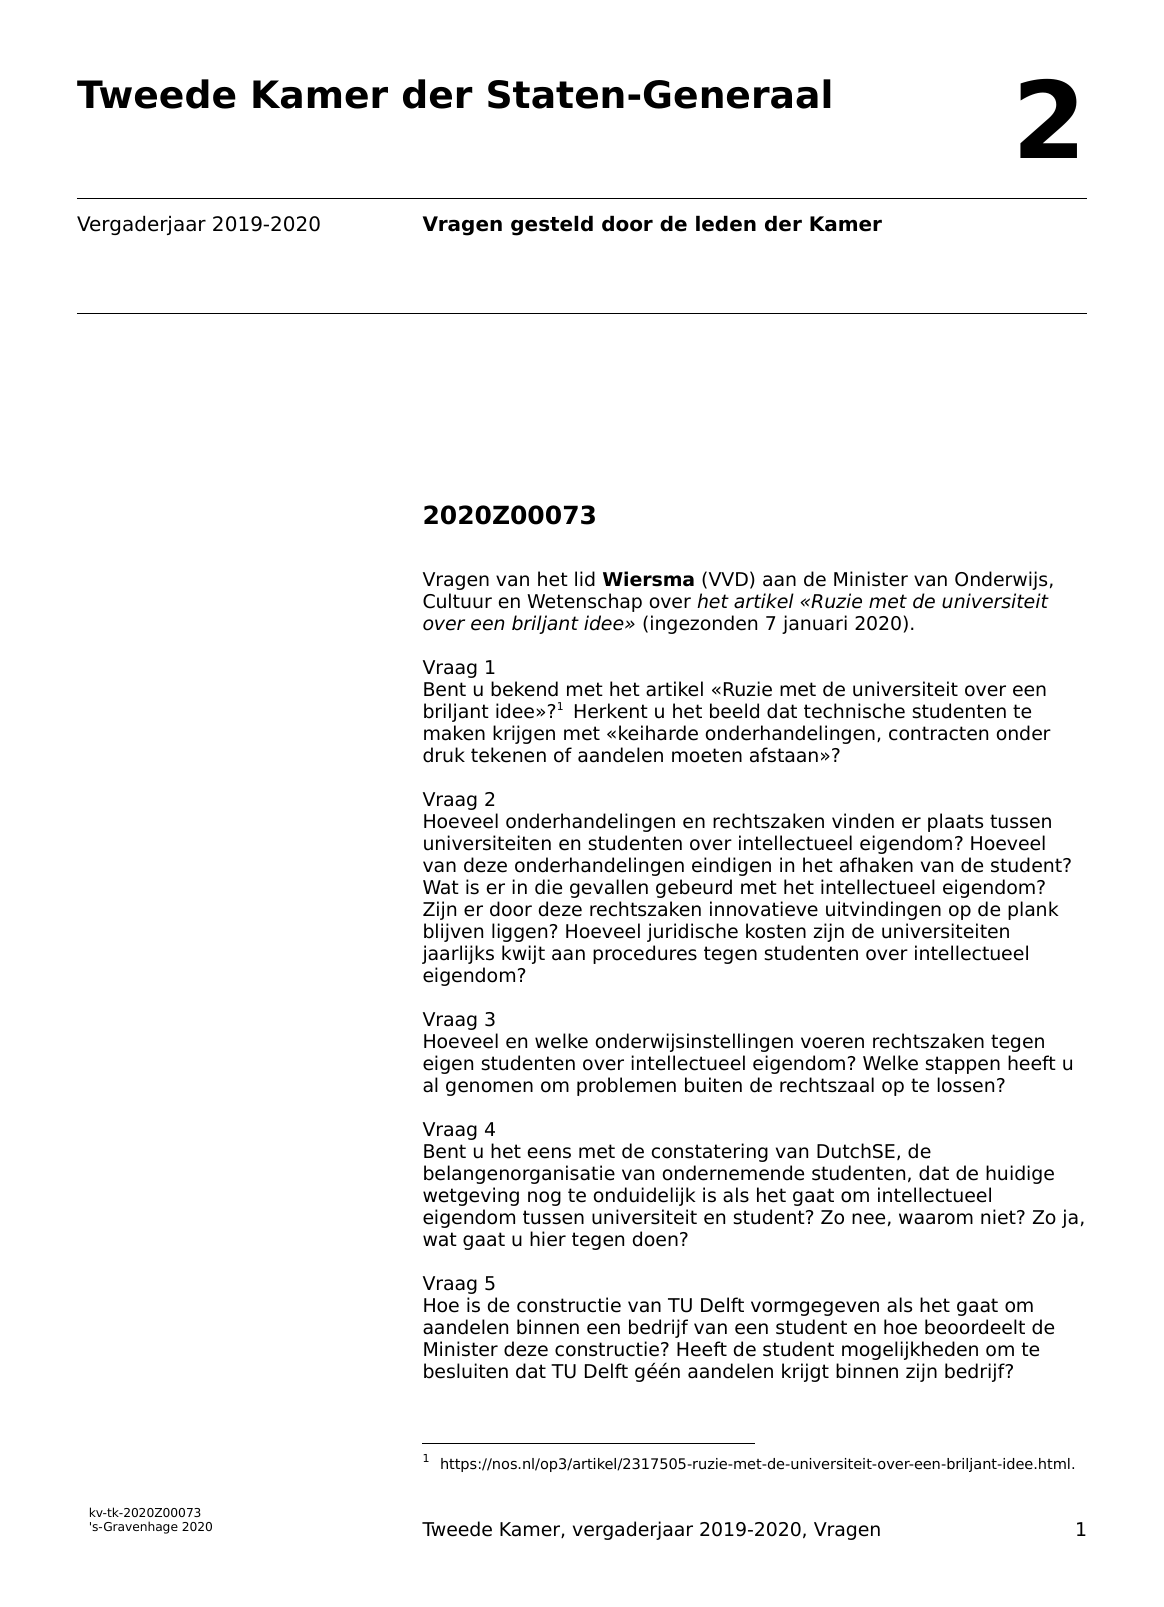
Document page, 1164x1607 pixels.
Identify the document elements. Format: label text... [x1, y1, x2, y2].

text 's-Gravenhage 2020 [88, 1520, 323, 1534]
text Hoeveel en welke onderwijsinstellingen voeren rechtszaken tegen eigen studenten over intellectueel eigendom? Welke stappen heeft u al genomen om problemen buiten de rechtszaal op te lossen? [422, 1031, 1087, 1097]
text https://nos.nl/op3/artikel/2317505-ruzie-met-de-universiteit-over-een-briljant-idee.html. [422, 1452, 1087, 1474]
text Vragen van het lid Wiersma (VVD) aan de Minister van Onderwijs, Cultuur en Wetenschap over het artikel «Ruzie met de universiteit over een briljant idee» (ingezonden 7 januari 2020). [422, 569, 1087, 635]
table_header 2 [886, 59, 1087, 198]
text Vraag 4 [422, 1119, 1087, 1141]
text Vraag 5 [422, 1273, 1087, 1295]
text 2020Z00073 [422, 501, 1087, 531]
text Vraag 3 [422, 1009, 1087, 1031]
text Vraag 2 [422, 789, 1087, 811]
text kv-tk-2020Z00073 [88, 1506, 323, 1520]
table_header Tweede Kamer der Staten-Generaal [77, 59, 886, 198]
table_cell Vergaderjaar 2019-2020 [77, 199, 422, 313]
text Vraag 1 [422, 657, 1087, 679]
table_cell Vragen gesteld door de leden der Kamer [422, 199, 1087, 313]
text Bent u bekend met het artikel «Ruzie met de universiteit over een briljant idee»? Herkent u het beeld dat technische studenten te maken krijgen met «keiharde onderhandelingen, contracten onder druk tekenen of aandelen moeten afstaan»? [422, 679, 1087, 767]
text Hoe is de constructie van TU Delft vormgegeven als het gaat om aandelen binnen een bedrijf van een student en hoe beoordeelt de Minister deze constructie? Heeft de student mogelijkheden om te besluiten dat TU Delft géén aandelen krijgt binnen zijn bedrijf? [422, 1295, 1087, 1383]
text Bent u het eens met de constatering van DutchSE, de belangenorganisatie van ondernemende studenten, dat de huidige wetgeving nog te onduidelijk is als het gaat om intellectueel eigendom tussen universiteit en student? Zo nee, waarom niet? Zo ja, wat gaat u hier tegen doen? [422, 1141, 1087, 1251]
text Hoeveel onderhandelingen en rechtszaken vinden er plaats tussen universiteiten en studenten over intellectueel eigendom? Hoeveel van deze onderhandelingen eindigen in het afhaken van de student? Wat is er in die gevallen gebeurd met het intellectueel eigendom? Zijn er door deze rechtszaken innovatieve uitvindingen op de plank blijven liggen? Hoeveel juridische kosten zijn de universiteiten jaarlijks kwijt aan procedures tegen studenten over intellectueel eigendom? [422, 811, 1087, 987]
